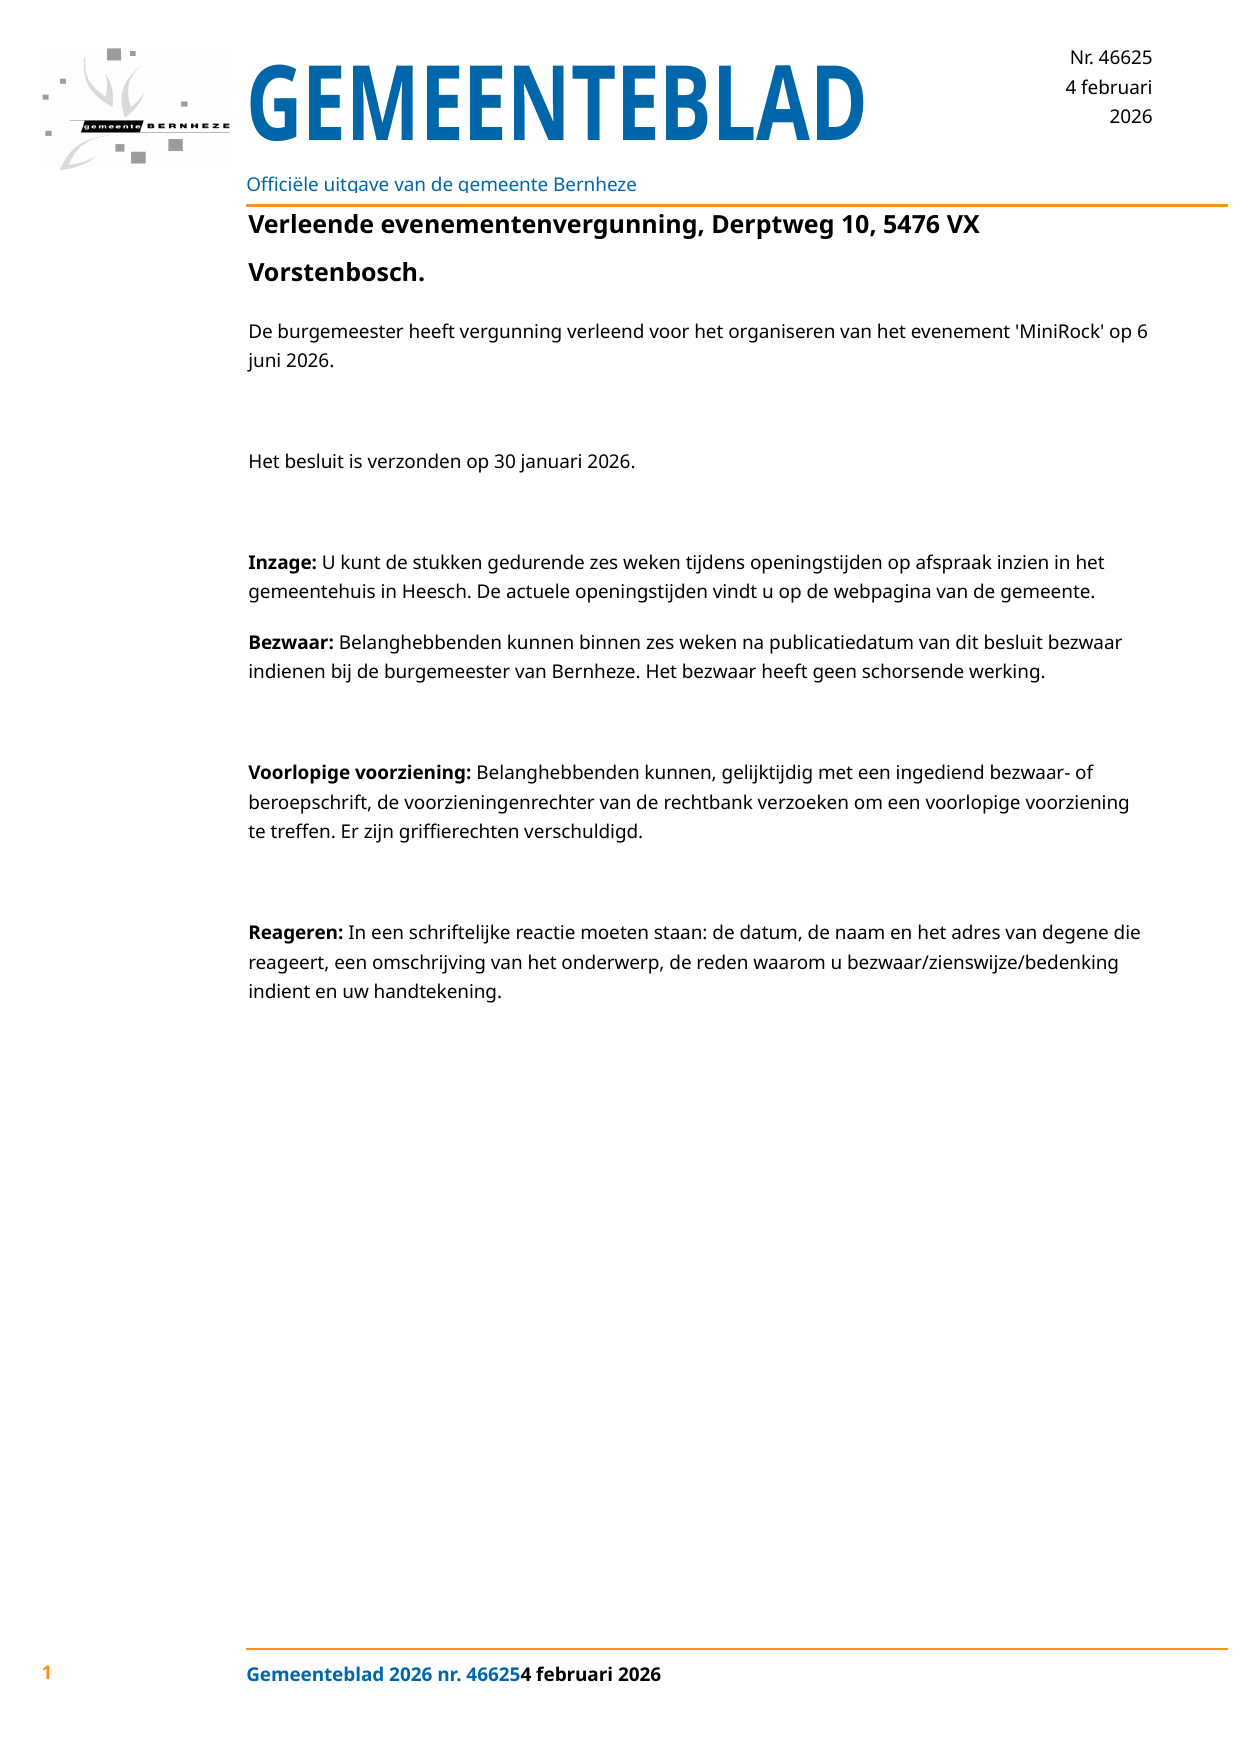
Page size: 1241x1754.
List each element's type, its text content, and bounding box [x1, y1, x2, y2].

text Voorlopige voorziening: Belanghebbenden kunnen, gelijktijdig met een ingediend bezwaar- of beroepschrift, de voorzieningenrechter van de rechtbank verzoeken om een voorlopige voorziening te treffen. Er zijn griffierechten verschuldigd. [248, 759, 1152, 844]
text Reageren: In een schriftelijke reactie moeten staan: de datum, de naam en het adres van degene die reageert, een omschrijving van het onderwerp, de reden waarom u bezwaar/zienswijze/bedenking indient en uw handtekening. [248, 919, 1152, 1004]
text Inzage: U kunt de stukken gedurende zes weken tijdens openingstijden op afspraak inzien in het gemeentehuis in Heesch. De actuele openingstijden vindt u op de webpagina van de gemeente. [248, 549, 1152, 604]
text Bezwaar: Belanghebbenden kunnen binnen zes weken na publicatiedatum van dit besluit bezwaar indienen bij de burgemeester van Bernheze. Het bezwaar heeft geen schorsende werking. [248, 629, 1152, 684]
text Verleende evenementenvergunning, Derptweg 10, 5476 VX Vorstenbosch. [248, 207, 1152, 288]
text Het besluit is verzonden op 30 januari 2026. [248, 448, 1152, 474]
text De burgemeester heeft vergunning verleend voor het organiseren van het evenement 'MiniRock' op 6 juni 2026. [248, 318, 1152, 373]
picture [41, 47, 231, 172]
